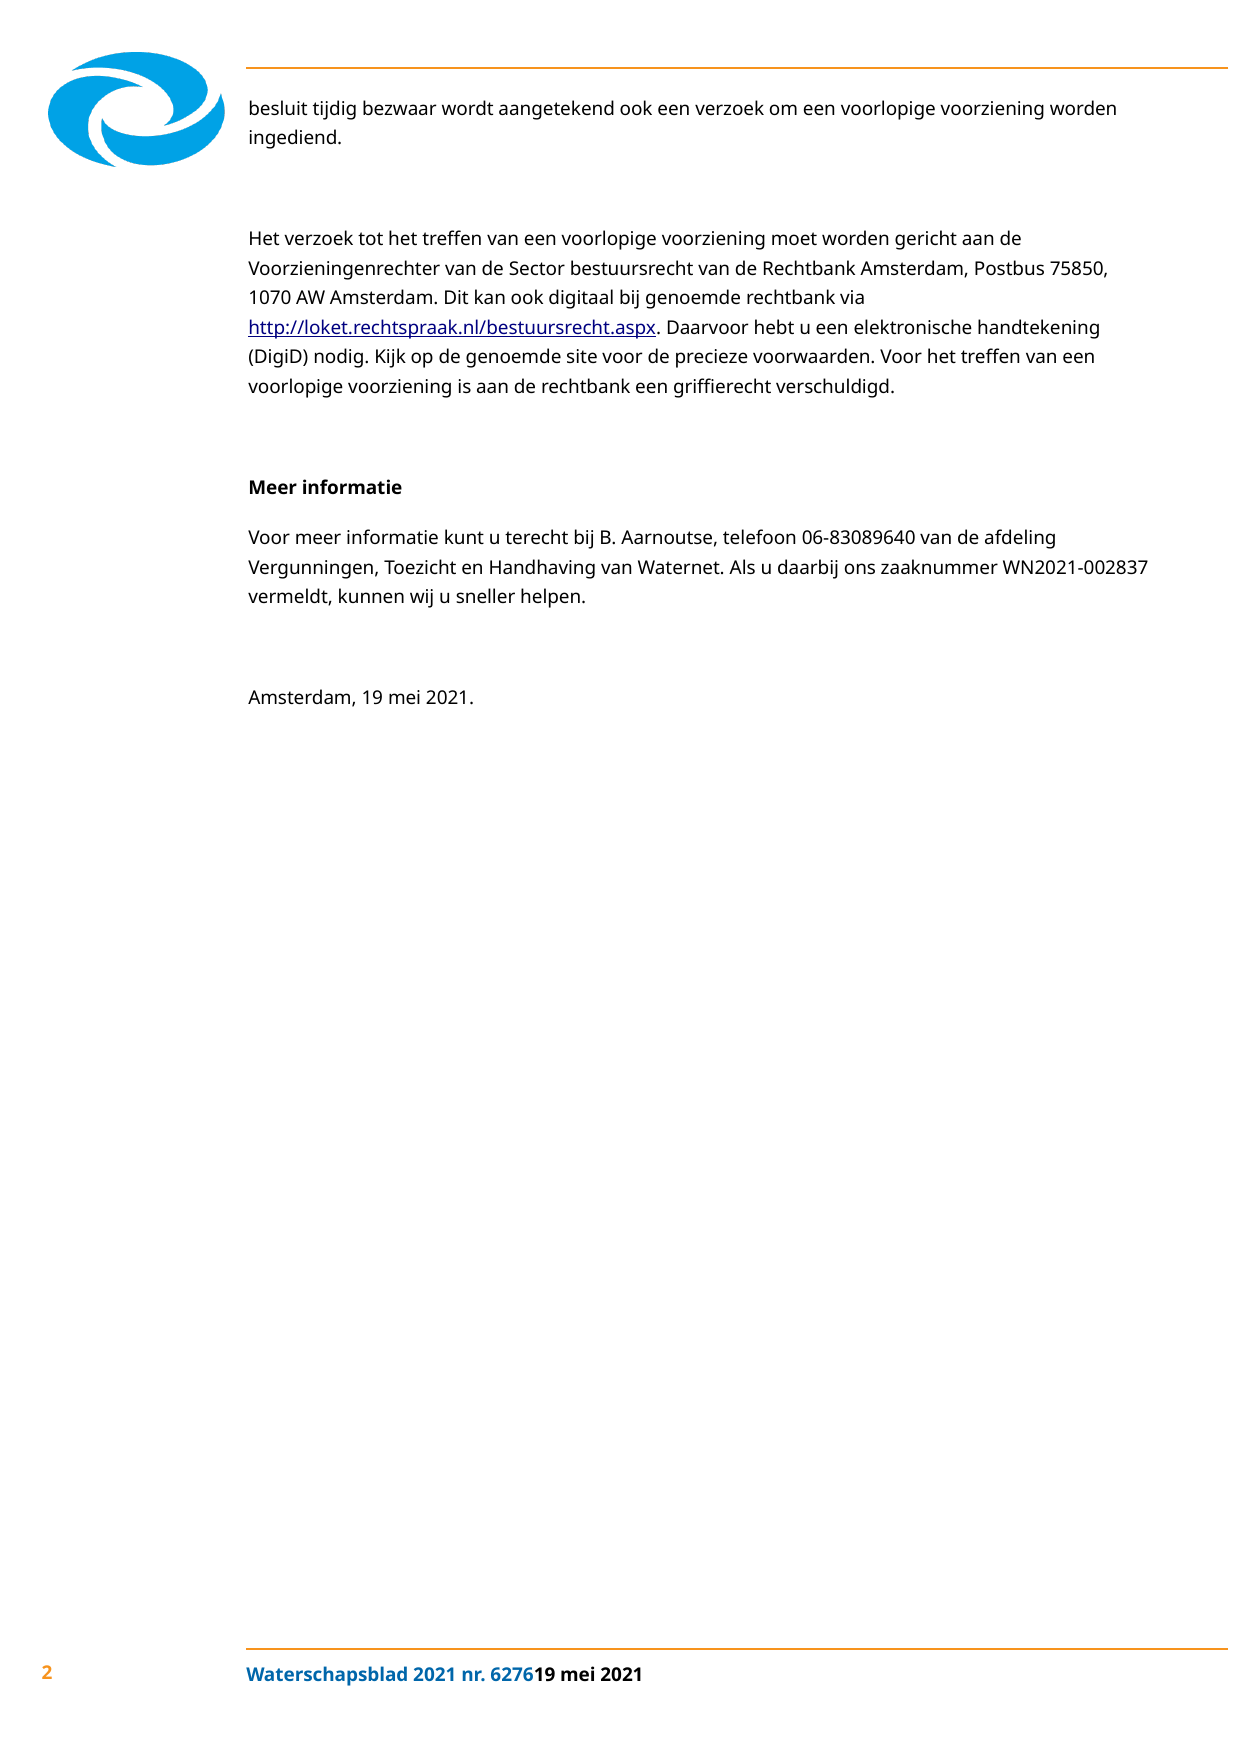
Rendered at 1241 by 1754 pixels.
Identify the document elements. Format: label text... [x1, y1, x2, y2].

text Amsterdam, 19 mei 2021. [248, 684, 1152, 710]
text Meer informatie [248, 474, 1152, 500]
text Voor meer informatie kunt u terecht bij B. Aarnoutse, telefoon 06-83089640 van de afdeling Vergunningen, Toezicht en Handhaving van Waternet. Als u daarbij ons zaaknummer WN2021-002837 vermeldt, kunnen wij u sneller helpen. [248, 524, 1152, 609]
text Het verzoek tot het treffen van een voorlopige voorziening moet worden gericht aan de Voorzieningenrechter van de Sector bestuursrecht van de Rechtbank Amsterdam, Postbus 75850, 1070 AW Amsterdam. Dit kan ook digitaal bij genoemde rechtbank via http://loket.rechtspraak.nl/bestuursrecht.aspx. Daarvoor hebt u een elektronische handtekening (DigiD) nodig. Kijk op de genoemde site voor de precieze voorwaarden. Voor het treffen van een voorlopige voorziening is aan de rechtbank een griffierecht verschuldigd. [248, 225, 1152, 399]
text besluit tijdig bezwaar wordt aangetekend ook een verzoek om een voorlopige voorziening worden ingediend. [248, 95, 1152, 150]
picture [41, 47, 231, 172]
